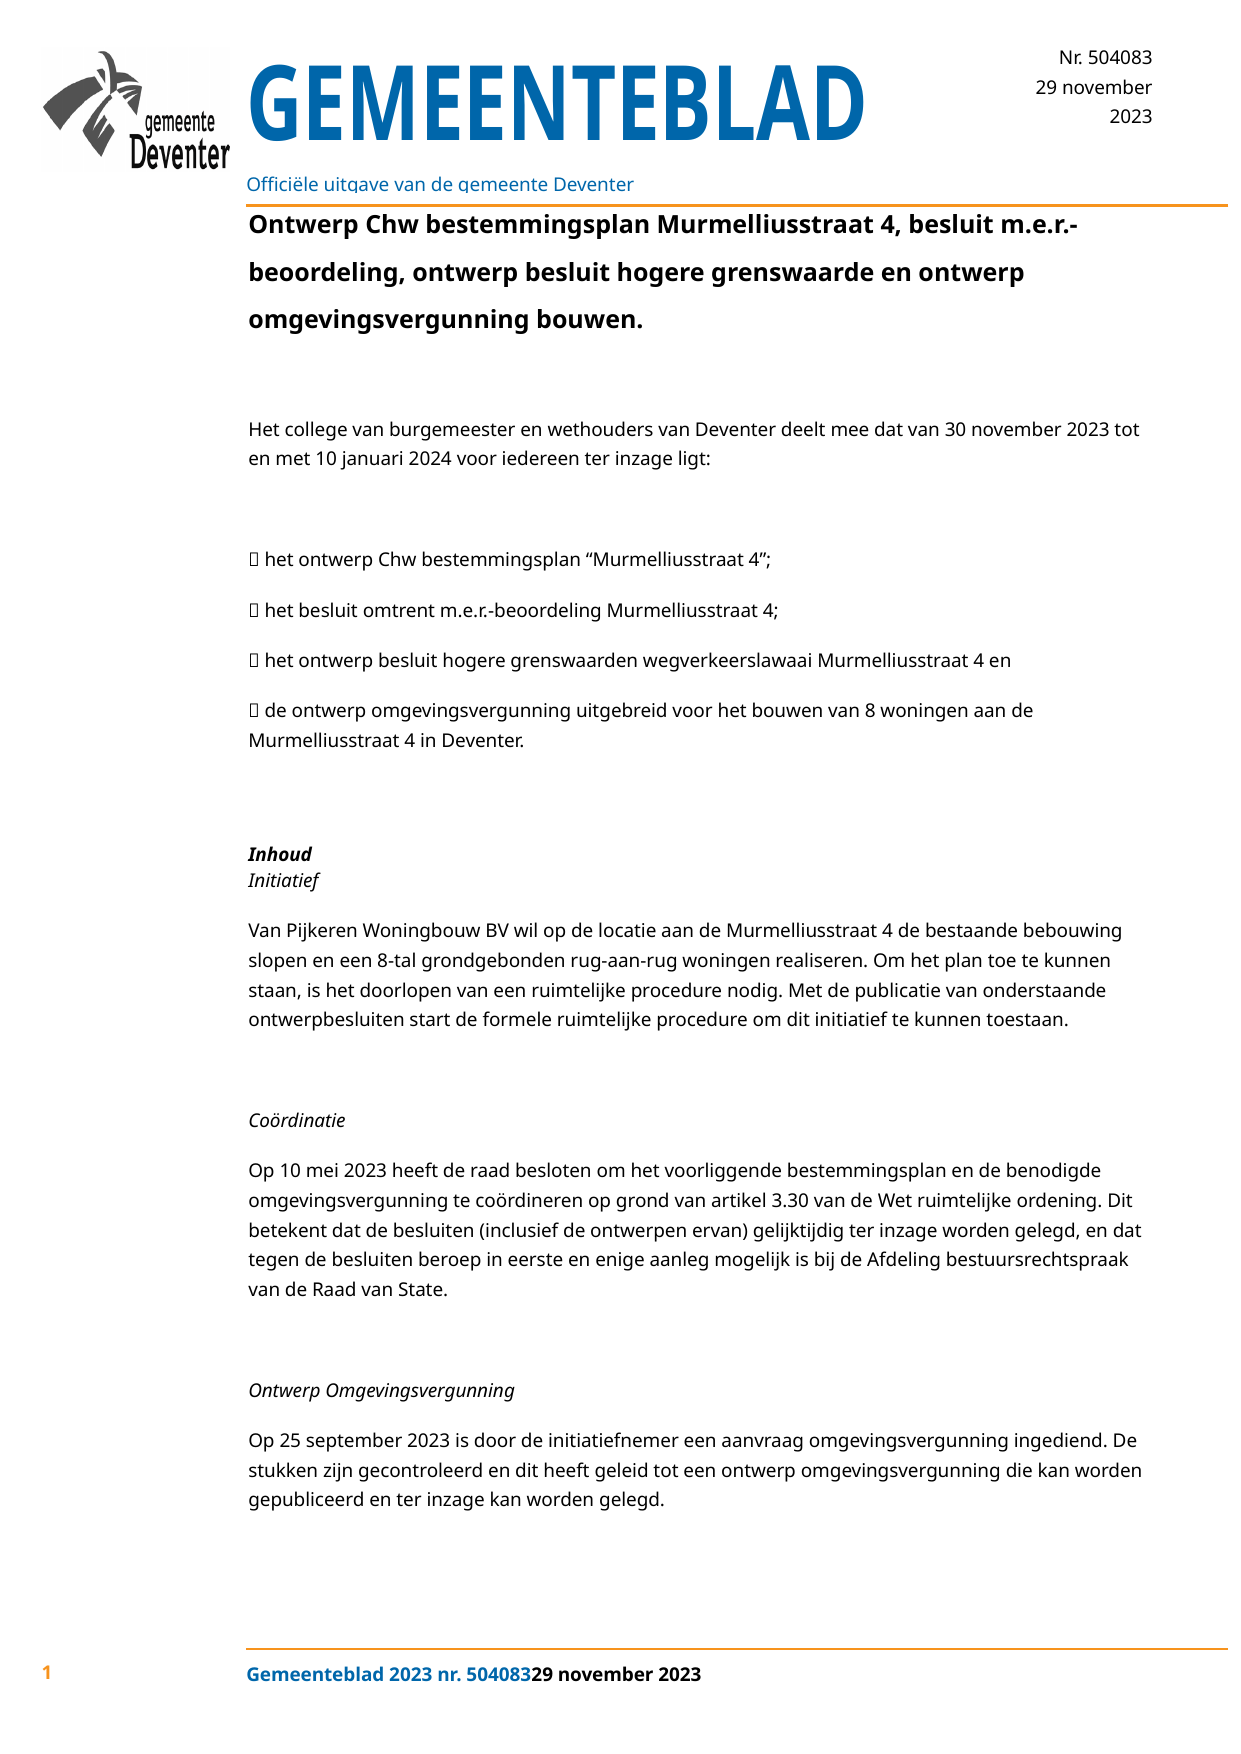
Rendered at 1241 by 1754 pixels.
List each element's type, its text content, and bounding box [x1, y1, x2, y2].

text  de ontwerp omgevingsvergunning uitgebreid voor het bouwen van 8 woningen aan de Murmelliusstraat 4 in Deventer. [248, 698, 1152, 753]
text Inhoud [248, 842, 1152, 867]
text Coördinatie [248, 1107, 1152, 1133]
text Ontwerp Omgevingsvergunning [248, 1377, 1152, 1403]
text Ontwerp Chw bestemmingsplan Murmelliusstraat 4, besluit m.e.r.-beoordeling, ontwerp besluit hogere grenswaarde en ontwerp omgevingsvergunning bouwen. [248, 207, 1152, 336]
text Initiatief [248, 867, 1152, 893]
text Op 25 september 2023 is door de initiatiefnemer een aanvraag omgevingsvergunning ingediend. De stukken zijn gecontroleerd en dit heeft geleid tot een ontwerp omgevingsvergunning die kan worden gepubliceerd en ter inzage kan worden gelegd. [248, 1427, 1152, 1512]
text  het ontwerp Chw bestemmingsplan “Murmelliusstraat 4”; [248, 546, 1152, 572]
text  het besluit omtrent m.e.r.-beoordeling Murmelliusstraat 4; [248, 597, 1152, 622]
text Van Pijkeren Woningbouw BV wil op de locatie aan de Murmelliusstraat 4 de bestaande bebouwing slopen en een 8-tal grondgebonden rug-aan-rug woningen realiseren. Om het plan toe te kunnen staan, is het doorlopen van een ruimtelijke procedure nodig. Met de publicatie van onderstaande ontwerpbesluiten start de formele ruimtelijke procedure om dit initiatief te kunnen toestaan. [248, 918, 1152, 1032]
picture [41, 47, 231, 172]
text Het college van burgemeester en wethouders van Deventer deelt mee dat van 30 november 2023 tot en met 10 januari 2024 voor iedereen ter inzage ligt: [248, 416, 1152, 471]
text  het ontwerp besluit hogere grenswaarden wegverkeerslawaai Murmelliusstraat 4 en [248, 647, 1152, 673]
text Op 10 mei 2023 heeft de raad besloten om het voorliggende bestemmingsplan en de benodigde omgevingsvergunning te coördineren op grond van artikel 3.30 van de Wet ruimtelijke ordening. Dit betekent dat de besluiten (inclusief de ontwerpen ervan) gelijktijdig ter inzage worden gelegd, en dat tegen de besluiten beroep in eerste en enige aanleg mogelijk is bij de Afdeling bestuursrechtspraak van de Raad van State. [248, 1158, 1152, 1302]
